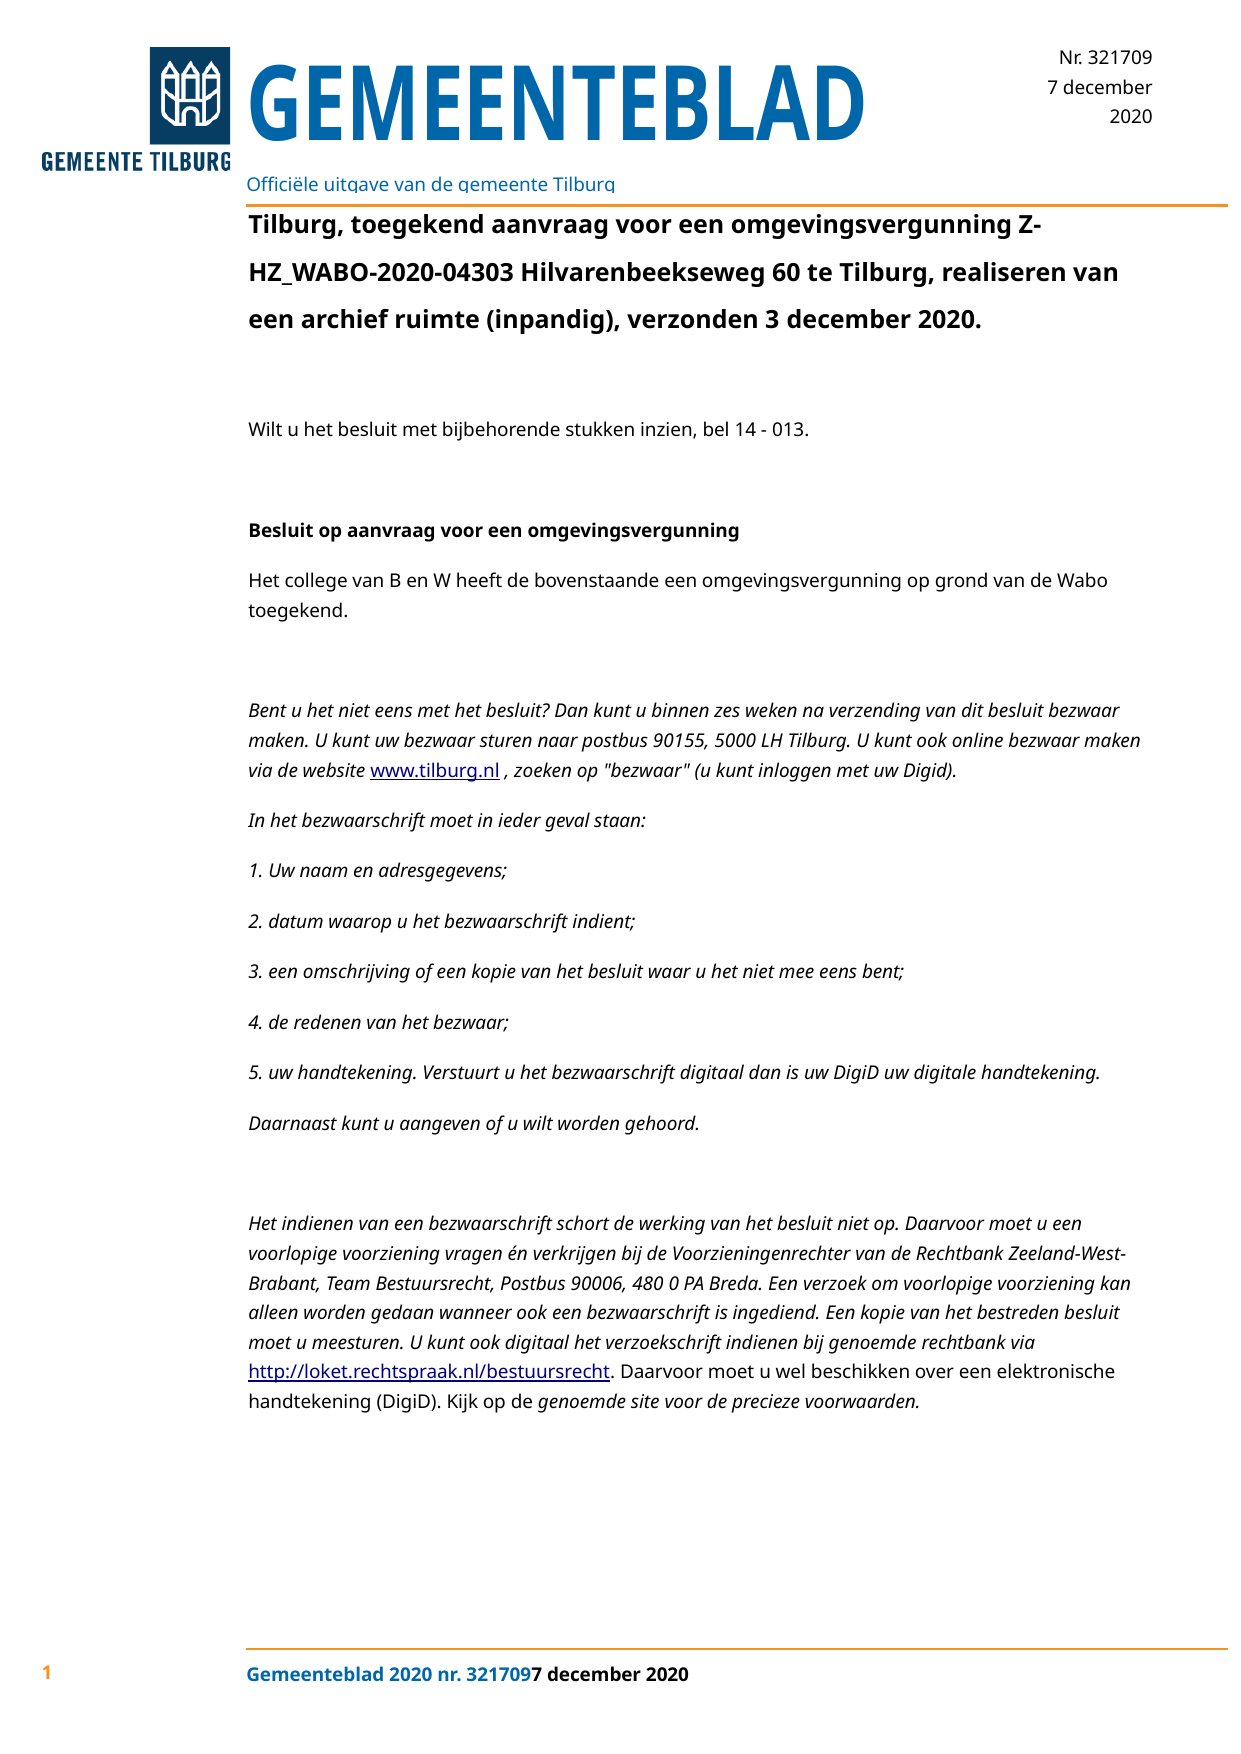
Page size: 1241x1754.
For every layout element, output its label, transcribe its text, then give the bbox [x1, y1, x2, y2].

text Tilburg, toegekend aanvraag voor een omgevingsvergunning Z-HZ_WABO-2020-04303 Hilvarenbeekseweg 60 te Tilburg, realiseren van een archief ruimte (inpandig), verzonden 3 december 2020. [248, 207, 1152, 336]
text Het college van B en W heeft de bovenstaande een omgevingsvergunning op grond van de Wabo toegekend. [248, 567, 1152, 622]
text 1. Uw naam en adresgegevens; [248, 858, 1152, 883]
text 4. de redenen van het bezwaar; [248, 1009, 1152, 1034]
text Wilt u het besluit met bijbehorende stukken inzien, bel 14 - 013. [248, 416, 1152, 442]
text 2. datum waarop u het bezwaarschrift indient; [248, 908, 1152, 934]
picture [41, 47, 231, 172]
text Besluit op aanvraag voor een omgevingsvergunning [248, 517, 1152, 542]
text 5. uw handtekening. Verstuurt u het bezwaarschrift digitaal dan is uw DigiD uw digitale handtekening. [248, 1059, 1152, 1085]
text Bent u het niet eens met het besluit? Dan kunt u binnen zes weken na verzending van dit besluit bezwaar maken. U kunt uw bezwaar sturen naar postbus 90155, 5000 LH Tilburg. U kunt ook online bezwaar maken via de website www.tilburg.nl , zoeken op "bezwaar" (u kunt inloggen met uw Digid). [248, 698, 1152, 782]
text In het bezwaarschrift moet in ieder geval staan: [248, 807, 1152, 833]
text Het indienen van een bezwaarschrift schort de werking van het besluit niet op. Daarvoor moet u een voorlopige voorziening vragen én verkrijgen bij de Voorzieningenrechter van de Rechtbank Zeeland-West-Brabant, Team Bestuursrecht, Postbus 90006, 480 0 PA Breda. Een verzoek om voorlopige voorziening kan alleen worden gedaan wanneer ook een bezwaarschrift is ingediend. Een kopie van het bestreden besluit moet u meesturen. U kunt ook digitaal het verzoekschrift indienen bij genoemde rechtbank via http://loket.rechtspraak.nl/bestuursrecht. Daarvoor moet u wel beschikken over een elektronische handtekening (DigiD). Kijk op de genoemde site voor de precieze voorwaarden. [248, 1211, 1152, 1414]
text Daarnaast kunt u aangeven of u wilt worden gehoord. [248, 1110, 1152, 1135]
text 3. een omschrijving of een kopie van het besluit waar u het niet mee eens bent; [248, 958, 1152, 984]
